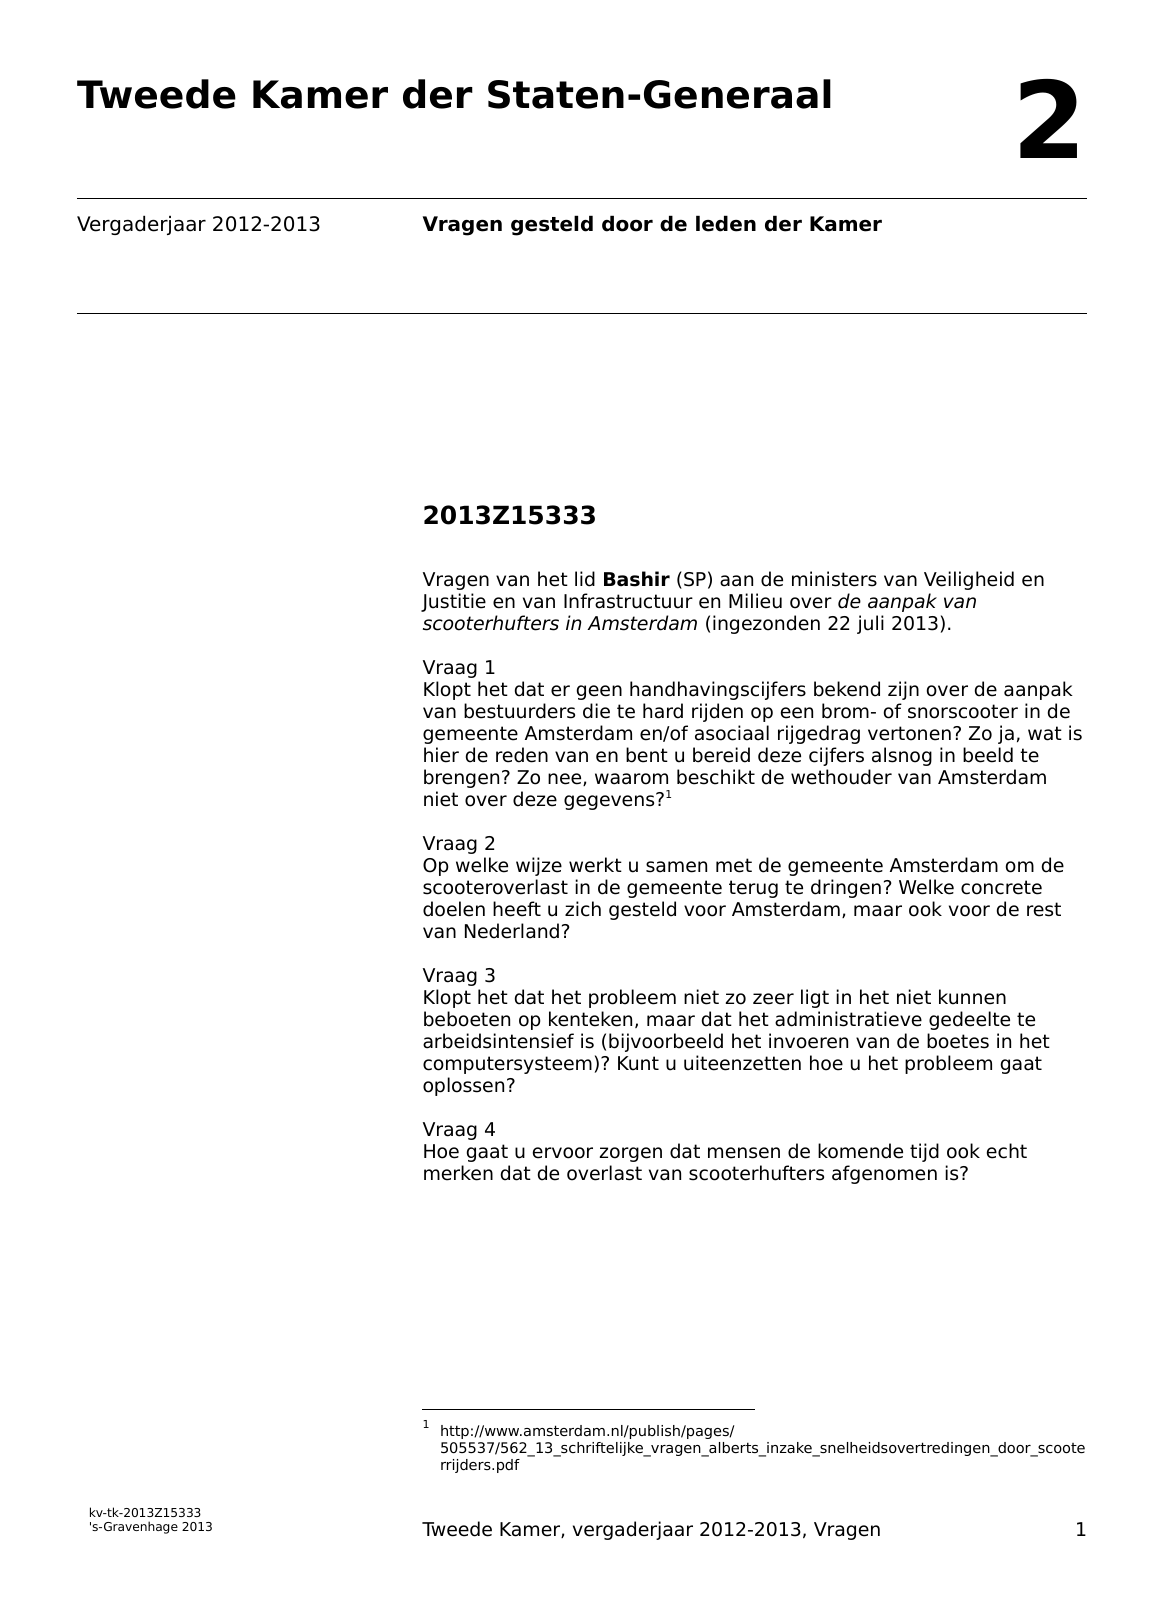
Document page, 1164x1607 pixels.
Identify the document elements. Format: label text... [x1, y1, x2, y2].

text 's-Gravenhage 2013 [88, 1520, 323, 1534]
text Klopt het dat er geen handhavingscijfers bekend zijn over de aanpak van bestuurders die te hard rijden op een brom- of snorscooter in de gemeente Amsterdam en/of asociaal rijgedrag vertonen? Zo ja, wat is hier de reden van en bent u bereid deze cijfers alsnog in beeld te brengen? Zo nee, waarom beschikt de wethouder van Amsterdam niet over deze gegevens? [422, 679, 1087, 811]
table_cell Vergaderjaar 2012-2013 [77, 199, 422, 313]
text Vraag 3 [422, 965, 1087, 987]
text Vragen van het lid Bashir (SP) aan de ministers van Veiligheid en Justitie en van Infrastructuur en Milieu over de aanpak van scooterhufters in Amsterdam (ingezonden 22 juli 2013). [422, 569, 1087, 635]
table_cell Vragen gesteld door de leden der Kamer [422, 199, 1087, 313]
table_header 2 [886, 59, 1087, 198]
text Hoe gaat u ervoor zorgen dat mensen de komende tijd ook echt merken dat de overlast van scooterhufters afgenomen is? [422, 1141, 1087, 1185]
text kv-tk-2013Z15333 [88, 1506, 323, 1520]
text http://www.amsterdam.nl/publish/pages/505537/562_13_schriftelijke_vragen_alberts_inzake_snelheidsovertredingen_door_scooterrijders.pdf [422, 1418, 1087, 1474]
text 2013Z15333 [422, 501, 1087, 531]
text Vraag 1 [422, 657, 1087, 679]
text Op welke wijze werkt u samen met de gemeente Amsterdam om de scooteroverlast in de gemeente terug te dringen? Welke concrete doelen heeft u zich gesteld voor Amsterdam, maar ook voor de rest van Nederland? [422, 855, 1087, 943]
text Vraag 2 [422, 833, 1087, 855]
text Klopt het dat het probleem niet zo zeer ligt in het niet kunnen beboeten op kenteken, maar dat het administratieve gedeelte te arbeidsintensief is (bijvoorbeeld het invoeren van de boetes in het computersysteem)? Kunt u uiteenzetten hoe u het probleem gaat oplossen? [422, 987, 1087, 1097]
table_header Tweede Kamer der Staten-Generaal [77, 59, 886, 198]
text Vraag 4 [422, 1119, 1087, 1141]
